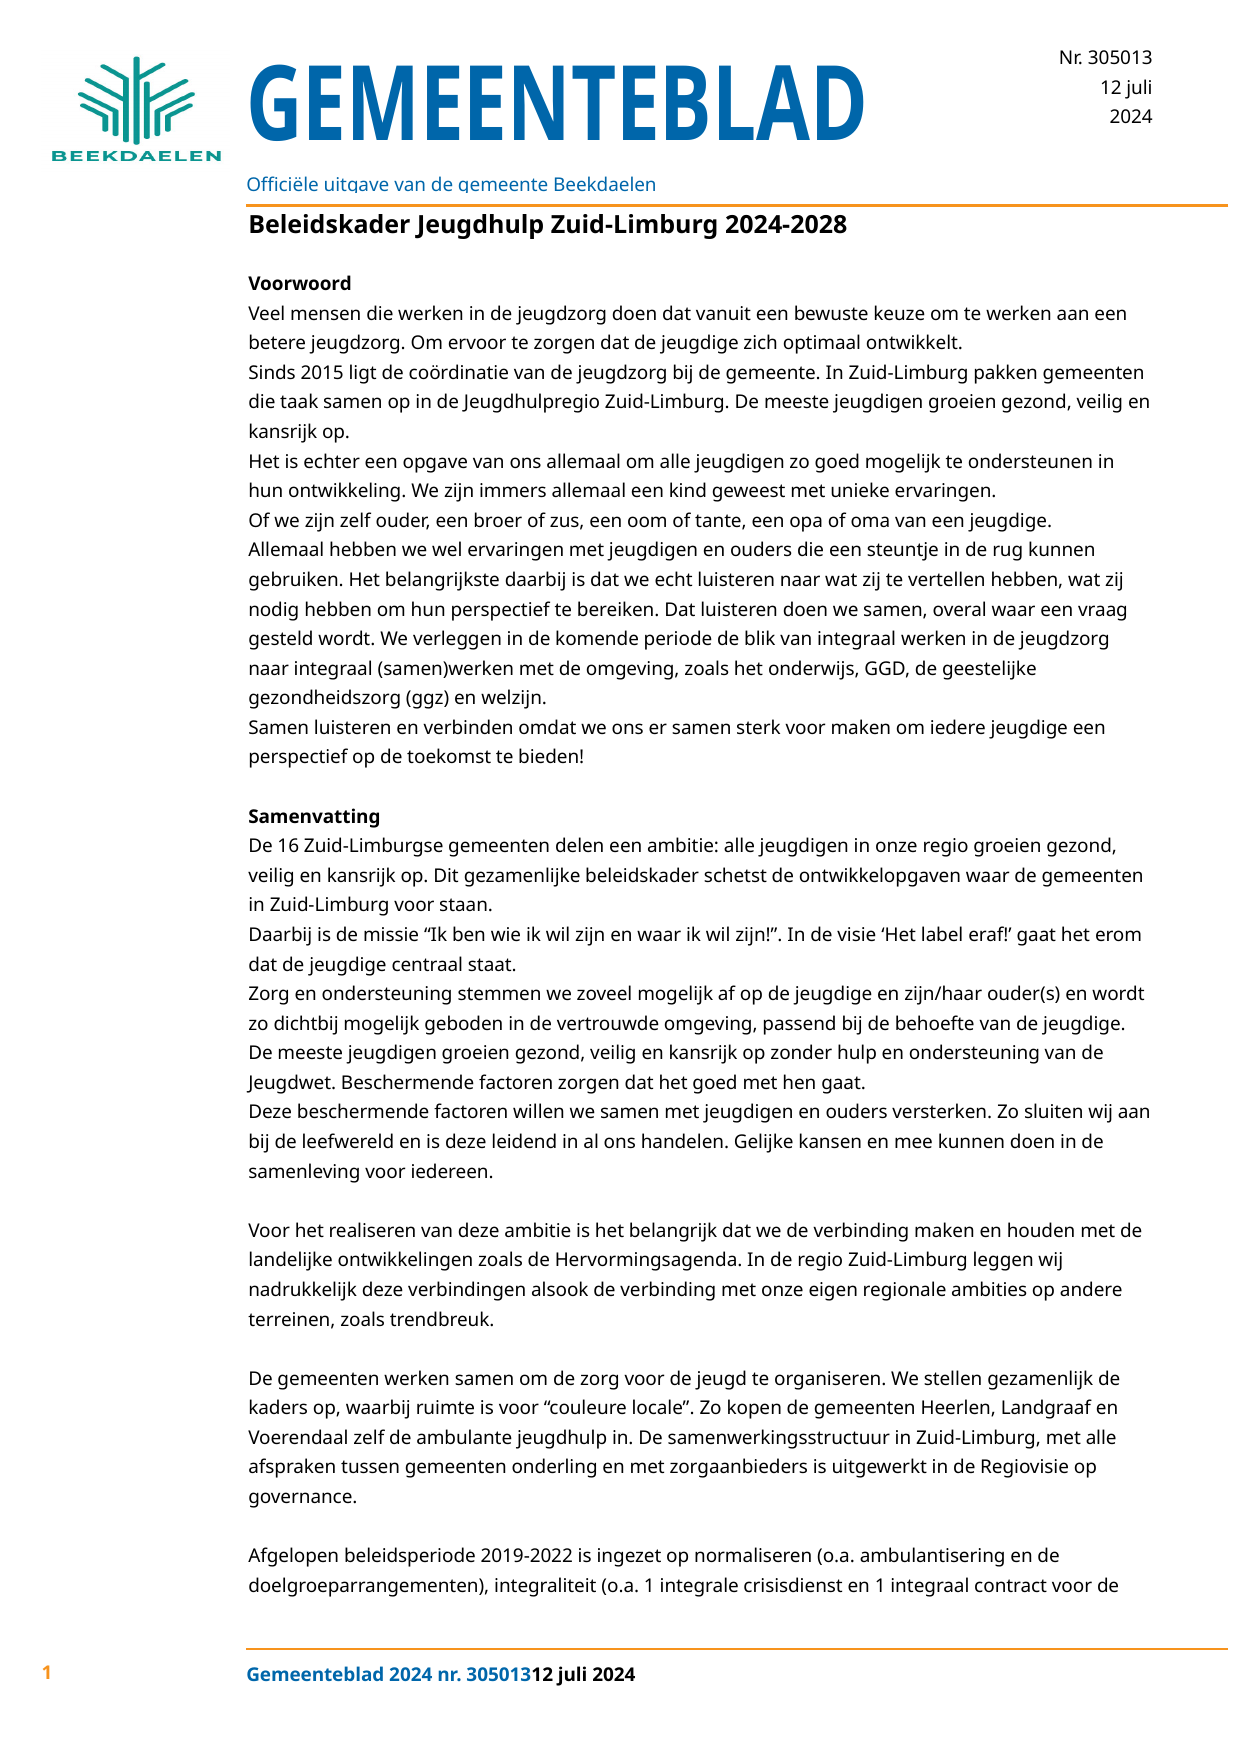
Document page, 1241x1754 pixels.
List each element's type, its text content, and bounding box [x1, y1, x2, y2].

text Beleidskader Jeugdhulp Zuid-Limburg 2024-2028 [248, 207, 1152, 241]
text De gemeenten werken samen om de zorg voor de jeugd te organiseren. We stellen gezamenlijk de kaders op, waarbij ruimte is voor “couleure locale”. Zo kopen de gemeenten Heerlen, Landgraaf en Voerendaal zelf de ambulante jeugdhulp in. De samenwerkingsstructuur in Zuid-Limburg, met alle afspraken tussen gemeenten onderling en met zorgaanbieders is uitgewerkt in de Regiovisie op governance. [248, 1365, 1152, 1509]
text Daarbij is de missie “Ik ben wie ik wil zijn en waar ik wil zijn!”. In de visie ‘Het label eraf!’ gaat het erom dat de jeugdige centraal staat. [248, 921, 1152, 976]
text Sinds 2015 ligt de coördinatie van de jeugdzorg bij de gemeente. In Zuid-Limburg pakken gemeenten die taak samen op in de Jeugdhulpregio Zuid-Limburg. De meeste jeugdigen groeien gezond, veilig en kansrijk op. [248, 359, 1152, 444]
text Afgelopen beleidsperiode 2019-2022 is ingezet op normaliseren (o.a. ambulantisering en de doelgroeparrangementen), integraliteit (o.a. 1 integrale crisisdienst en 1 integraal contract voor de [248, 1542, 1152, 1598]
text Of we zijn zelf ouder, een broer of zus, een oom of tante, een opa of oma van een jeugdige. [248, 507, 1152, 533]
text De 16 Zuid-Limburgse gemeenten delen een ambitie: alle jeugdigen in onze regio groeien gezond, veilig en kansrijk op. Dit gezamenlijke beleidskader schetst de ontwikkelopgaven waar de gemeenten in Zuid-Limburg voor staan. [248, 832, 1152, 917]
text Voorwoord [248, 270, 1152, 296]
text Samen luisteren en verbinden omdat we ons er samen sterk voor maken om iedere jeugdige een perspectief op de toekomst te bieden! [248, 714, 1152, 769]
text Samenvatting [248, 803, 1152, 828]
text Deze beschermende factoren willen we samen met jeugdigen en ouders versterken. Zo sluiten wij aan bij de leefwereld en is deze leidend in al ons handelen. Gelijke kansen en mee kunnen doen in de samenleving voor iedereen. [248, 1099, 1152, 1183]
text Zorg en ondersteuning stemmen we zoveel mogelijk af op de jeugdige en zijn/haar ouder(s) en wordt zo dichtbij mogelijk geboden in de vertrouwde omgeving, passend bij de behoefte van de jeugdige. De meeste jeugdigen groeien gezond, veilig en kansrijk op zonder hulp en ondersteuning van de Jeugdwet. Beschermende factoren zorgen dat het goed met hen gaat. [248, 980, 1152, 1095]
text Het is echter een opgave van ons allemaal om alle jeugdigen zo goed mogelijk te ondersteunen in hun ontwikkeling. We zijn immers allemaal een kind geweest met unieke ervaringen. [248, 448, 1152, 503]
text Allemaal hebben we wel ervaringen met jeugdigen en ouders die een steuntje in de rug kunnen gebruiken. Het belangrijkste daarbij is dat we echt luisteren naar wat zij te vertellen hebben, wat zij nodig hebben om hun perspectief te bereiken. Dat luisteren doen we samen, overal waar een vraag gesteld wordt. We verleggen in de komende periode de blik van integraal werken in de jeugdzorg naar integraal (samen)werken met de omgeving, zoals het onderwijs, GGD, de geestelijke gezondheidszorg (ggz) en welzijn. [248, 537, 1152, 710]
text Veel mensen die werken in de jeugdzorg doen dat vanuit een bewuste keuze om te werken aan een betere jeugdzorg. Om ervoor te zorgen dat de jeugdige zich optimaal ontwikkelt. [248, 300, 1152, 355]
text Voor het realiseren van deze ambitie is het belangrijk dat we de verbinding maken en houden met de landelijke ontwikkelingen zoals de Hervormingsagenda. In de regio Zuid-Limburg leggen wij nadrukkelijk deze verbindingen alsook de verbinding met onze eigen regionale ambities op andere terreinen, zoals trendbreuk. [248, 1217, 1152, 1331]
picture [41, 47, 231, 172]
